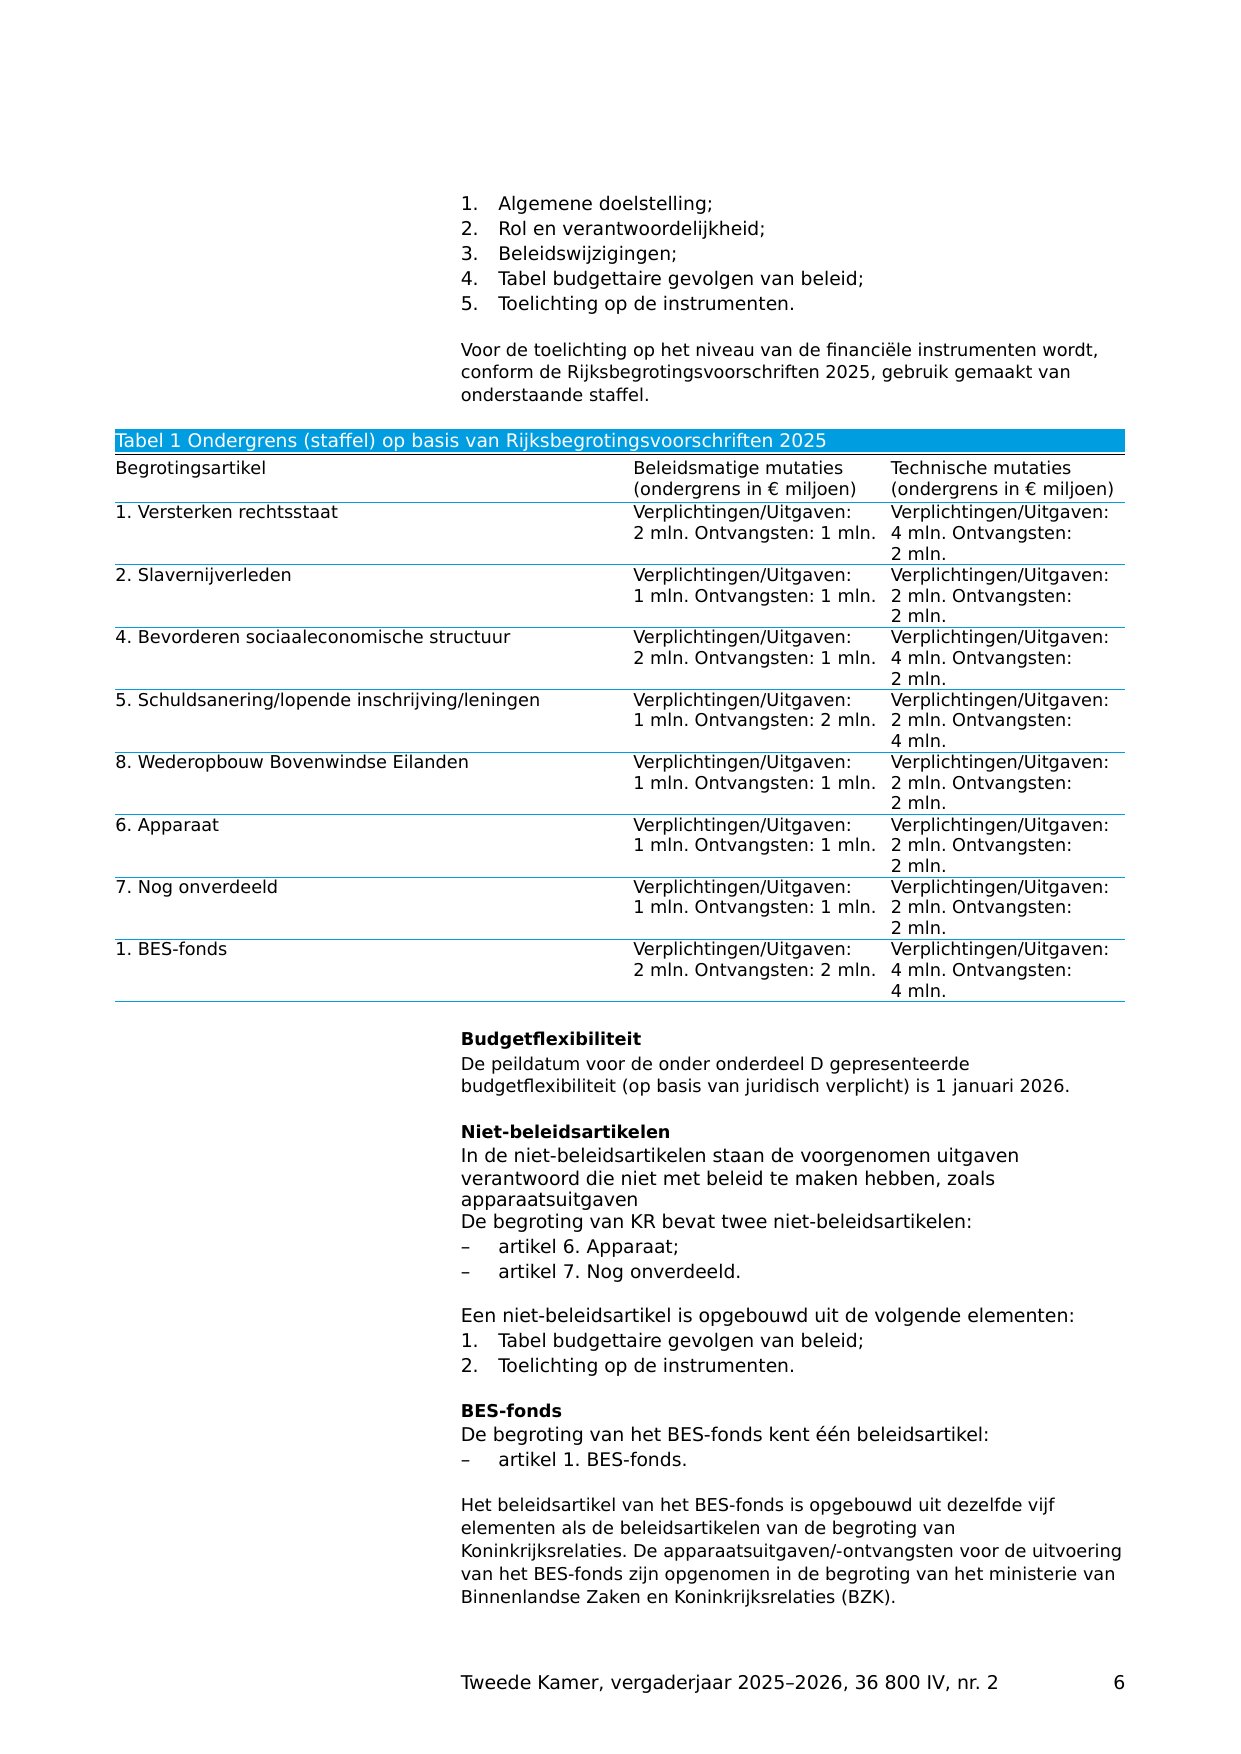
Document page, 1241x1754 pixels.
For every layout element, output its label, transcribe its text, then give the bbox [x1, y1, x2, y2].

table_cell Technische mutaties (ondergrens in € miljoen) [888, 455, 1125, 502]
table_cell 2. Slavernijverleden [115, 565, 630, 627]
table_cell 7. Nog onverdeeld [115, 878, 630, 939]
table_cell Verplichtingen/Uitgaven: 1 mln. Ontvangsten: 1 mln. [630, 753, 888, 814]
list Algemene doelstelling; [461, 191, 1125, 216]
list artikel 1. BES-fonds. [461, 1446, 1125, 1471]
text Een niet-beleidsartikel is opgebouwd uit de volgende elementen: [461, 1305, 1125, 1327]
table_cell 8. Wederopbouw Bovenwindse Eilanden [115, 753, 630, 814]
table_cell Verplichtingen/Uitgaven: 1 mln. Ontvangsten: 1 mln. [630, 815, 888, 876]
table_cell Verplichtingen/Uitgaven: 4 mln. Ontvangsten: 2 mln. [888, 628, 1125, 689]
list artikel 6. Apparaat; [461, 1233, 1125, 1258]
list Tabel budgettaire gevolgen van beleid; [461, 266, 1125, 291]
list Tabel budgettaire gevolgen van beleid; [461, 1327, 1125, 1352]
list artikel 7. Nog onverdeeld. [461, 1258, 1125, 1283]
table_cell Verplichtingen/Uitgaven: 1 mln. Ontvangsten: 1 mln. [630, 565, 888, 627]
text Budgetflexibiliteit [461, 1027, 1125, 1049]
table_cell Verplichtingen/Uitgaven: 2 mln. Ontvangsten: 2 mln. [888, 565, 1125, 627]
table_cell Verplichtingen/Uitgaven: 2 mln. Ontvangsten: 4 mln. [888, 690, 1125, 752]
text De begroting van het BES-fonds kent één beleidsartikel: [461, 1424, 1125, 1446]
text Voor de toelichting op het niveau van de financiële instrumenten wordt, conform de Rijksbegrotingsvoorschriften 2025, gebruik gemaakt van onderstaande staffel. [461, 338, 1125, 406]
text De begroting van KR bevat twee niet-beleidsartikelen: [461, 1211, 1125, 1233]
table_cell 4. Bevorderen sociaaleconomische structuur [115, 628, 630, 689]
table_cell Begrotingsartikel [115, 455, 630, 502]
table_cell 1. BES-fonds [115, 940, 630, 1001]
table_cell Verplichtingen/Uitgaven: 2 mln. Ontvangsten: 2 mln. [888, 815, 1125, 876]
text In de niet-beleidsartikelen staan de voorgenomen uitgaven verantwoord die niet met beleid te maken hebben, zoals apparaatsuitgaven [461, 1145, 1125, 1211]
list Toelichting op de instrumenten. [461, 1352, 1125, 1377]
list Toelichting op de instrumenten. [461, 291, 1125, 316]
table_cell Verplichtingen/Uitgaven: 2 mln. Ontvangsten: 2 mln. [630, 940, 888, 1001]
table_cell Verplichtingen/Uitgaven: 2 mln. Ontvangsten: 1 mln. [630, 503, 888, 564]
table_cell Verplichtingen/Uitgaven: 4 mln. Ontvangsten: 2 mln. [888, 503, 1125, 564]
list Rol en verantwoordelijkheid; [461, 216, 1125, 241]
list Beleidswijzigingen; [461, 241, 1125, 266]
table_cell Beleidsmatige mutaties (ondergrens in € miljoen) [630, 455, 888, 502]
table_cell 5. Schuldsanering/lopende inschrijving/leningen [115, 690, 630, 752]
table_cell 1. Versterken rechtsstaat [115, 503, 630, 564]
table_cell Verplichtingen/Uitgaven: 4 mln. Ontvangsten: 4 mln. [888, 940, 1125, 1001]
table_cell Verplichtingen/Uitgaven: 1 mln. Ontvangsten: 1 mln. [630, 878, 888, 939]
table_cell Verplichtingen/Uitgaven: 1 mln. Ontvangsten: 2 mln. [630, 690, 888, 752]
table_cell Verplichtingen/Uitgaven: 2 mln. Ontvangsten: 2 mln. [888, 753, 1125, 814]
text BES-fonds [461, 1399, 1125, 1422]
table_cell Verplichtingen/Uitgaven: 2 mln. Ontvangsten: 1 mln. [630, 628, 888, 689]
table_cell Verplichtingen/Uitgaven: 2 mln. Ontvangsten: 2 mln. [888, 878, 1125, 939]
text De peildatum voor de onder onderdeel D gepresenteerde budgetflexibiliteit (op basis van juridisch verplicht) is 1 januari 2026. [461, 1052, 1125, 1097]
table_cell 6. Apparaat [115, 815, 630, 876]
text Niet-beleidsartikelen [461, 1120, 1125, 1143]
text Het beleidsartikel van het BES-fonds is opgebouwd uit dezelfde vijf elementen als de beleidsartikelen van de begroting van Koninkrijksrelaties. De apparaatsuitgaven/-ontvangsten voor de uitvoering van het BES-fonds zijn opgenomen in de begroting van het ministerie van Binnenlandse Zaken en Koninkrijksrelaties (BZK). [461, 1493, 1125, 1608]
